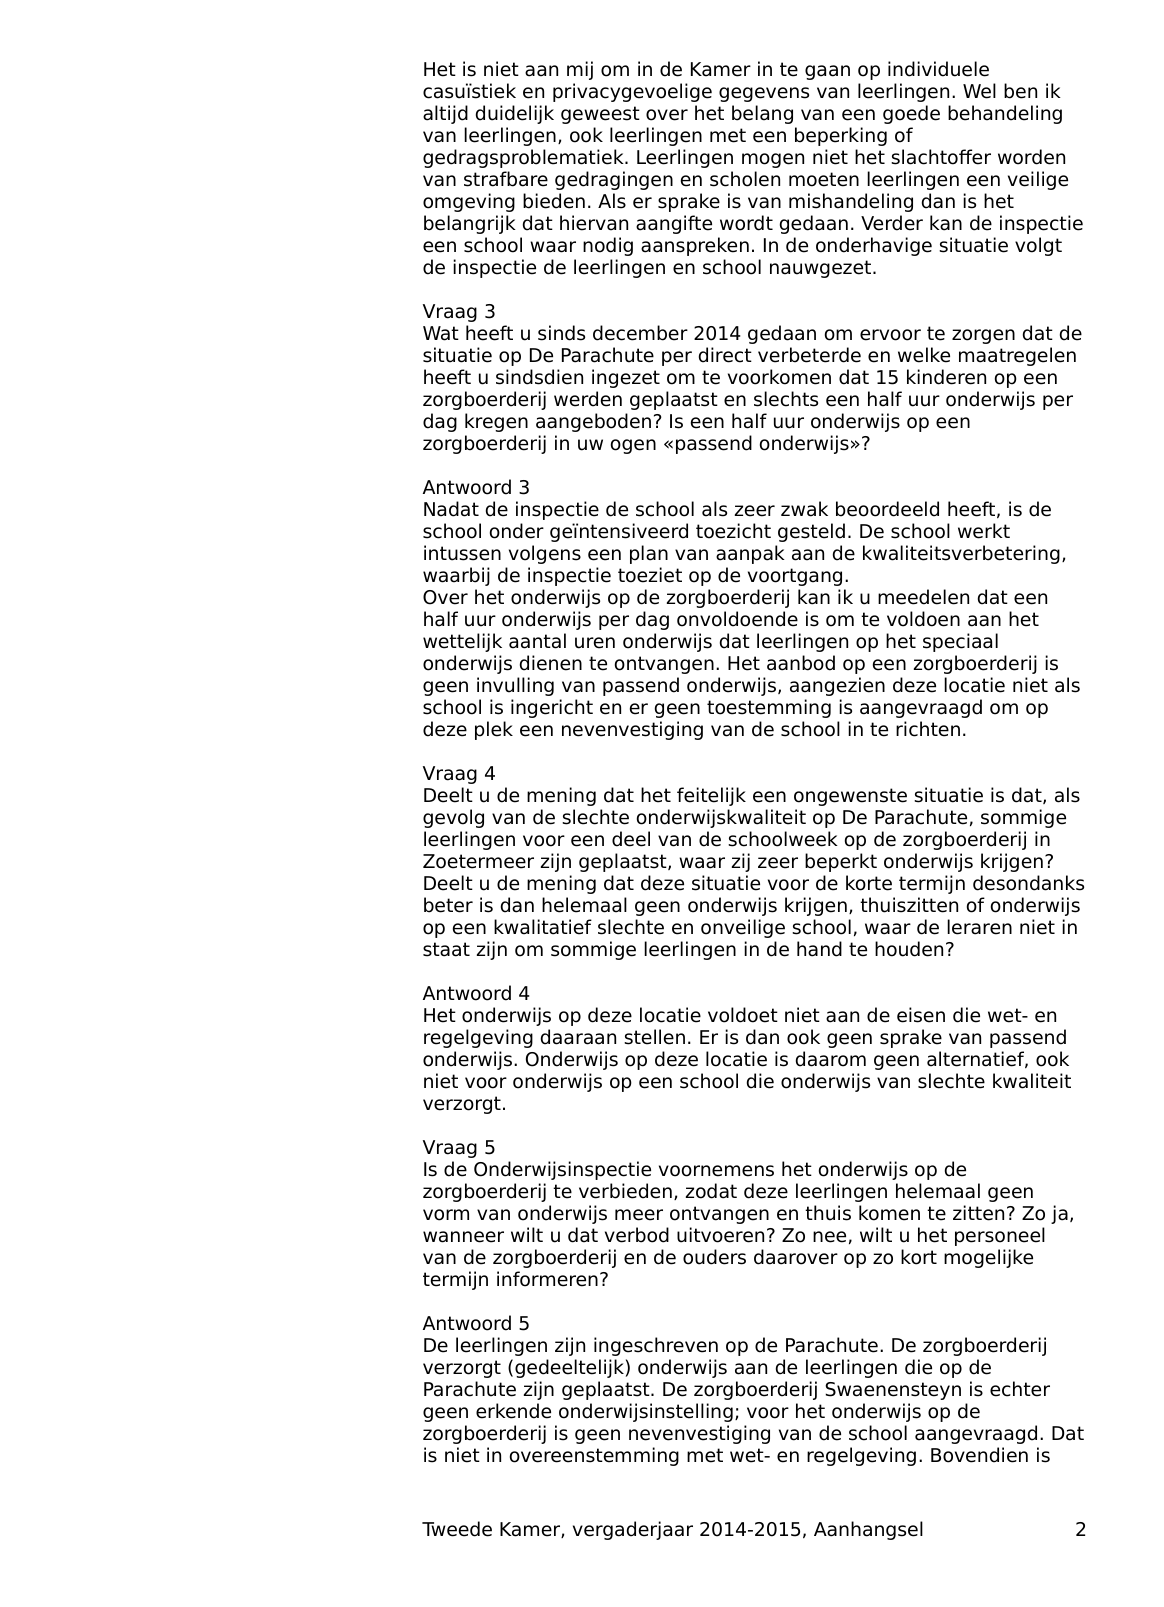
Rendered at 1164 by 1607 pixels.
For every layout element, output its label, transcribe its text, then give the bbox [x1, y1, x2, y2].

text Antwoord 4 [422, 983, 1087, 1005]
text Wat heeft u sinds december 2014 gedaan om ervoor te zorgen dat de situatie op De Parachute per direct verbeterde en welke maatregelen heeft u sindsdien ingezet om te voorkomen dat 15 kinderen op een zorgboerderij werden geplaatst en slechts een half uur onderwijs per dag kregen aangeboden? Is een half uur onderwijs op een zorgboerderij in uw ogen «passend onderwijs»? [422, 323, 1087, 455]
text Vraag 3 [422, 301, 1087, 323]
text Over het onderwijs op de zorgboerderij kan ik u meedelen dat een half uur onderwijs per dag onvoldoende is om te voldoen aan het wettelijk aantal uren onderwijs dat leerlingen op het speciaal onderwijs dienen te ontvangen. Het aanbod op een zorgboerderij is geen invulling van passend onderwijs, aangezien deze locatie niet als school is ingericht en er geen toestemming is aangevraagd om op deze plek een nevenvestiging van de school in te richten. [422, 587, 1087, 741]
text Vraag 5 [422, 1137, 1087, 1159]
text Vraag 4 [422, 763, 1087, 785]
text Het onderwijs op deze locatie voldoet niet aan de eisen die wet- en regelgeving daaraan stellen. Er is dan ook geen sprake van passend onderwijs. Onderwijs op deze locatie is daarom geen alternatief, ook niet voor onderwijs op een school die onderwijs van slechte kwaliteit verzorgt. [422, 1005, 1087, 1115]
text Antwoord 5 [422, 1313, 1087, 1335]
text Nadat de inspectie de school als zeer zwak beoordeeld heeft, is de school onder geïntensiveerd toezicht gesteld. De school werkt intussen volgens een plan van aanpak aan de kwaliteitsverbetering, waarbij de inspectie toeziet op de voortgang. [422, 499, 1087, 587]
text Het is niet aan mij om in de Kamer in te gaan op individuele casuïstiek en privacygevoelige gegevens van leerlingen. Wel ben ik altijd duidelijk geweest over het belang van een goede behandeling van leerlingen, ook leerlingen met een beperking of gedragsproblematiek. Leerlingen mogen niet het slachtoffer worden van strafbare gedragingen en scholen moeten leerlingen een veilige omgeving bieden. Als er sprake is van mishandeling dan is het belangrijk dat hiervan aangifte wordt gedaan. Verder kan de inspectie een school waar nodig aanspreken. In de onderhavige situatie volgt de inspectie de leerlingen en school nauwgezet. [422, 59, 1087, 279]
text Antwoord 3 [422, 477, 1087, 499]
text De leerlingen zijn ingeschreven op de Parachute. De zorgboerderij verzorgt (gedeeltelijk) onderwijs aan de leerlingen die op de Parachute zijn geplaatst. De zorgboerderij Swaenensteyn is echter geen erkende onderwijsinstelling; voor het onderwijs op de zorgboerderij is geen nevenvestiging van de school aangevraagd. Dat is niet in overeenstemming met wet- en regelgeving. Bovendien is [422, 1335, 1087, 1467]
text Is de Onderwijsinspectie voornemens het onderwijs op de zorgboerderij te verbieden, zodat deze leerlingen helemaal geen vorm van onderwijs meer ontvangen en thuis komen te zitten? Zo ja, wanneer wilt u dat verbod uitvoeren? Zo nee, wilt u het personeel van de zorgboerderij en de ouders daarover op zo kort mogelijke termijn informeren? [422, 1159, 1087, 1291]
text Deelt u de mening dat het feitelijk een ongewenste situatie is dat, als gevolg van de slechte onderwijskwaliteit op De Parachute, sommige leerlingen voor een deel van de schoolweek op de zorgboerderij in Zoetermeer zijn geplaatst, waar zij zeer beperkt onderwijs krijgen? Deelt u de mening dat deze situatie voor de korte termijn desondanks beter is dan helemaal geen onderwijs krijgen, thuiszitten of onderwijs op een kwalitatief slechte en onveilige school, waar de leraren niet in staat zijn om sommige leerlingen in de hand te houden? [422, 785, 1087, 961]
